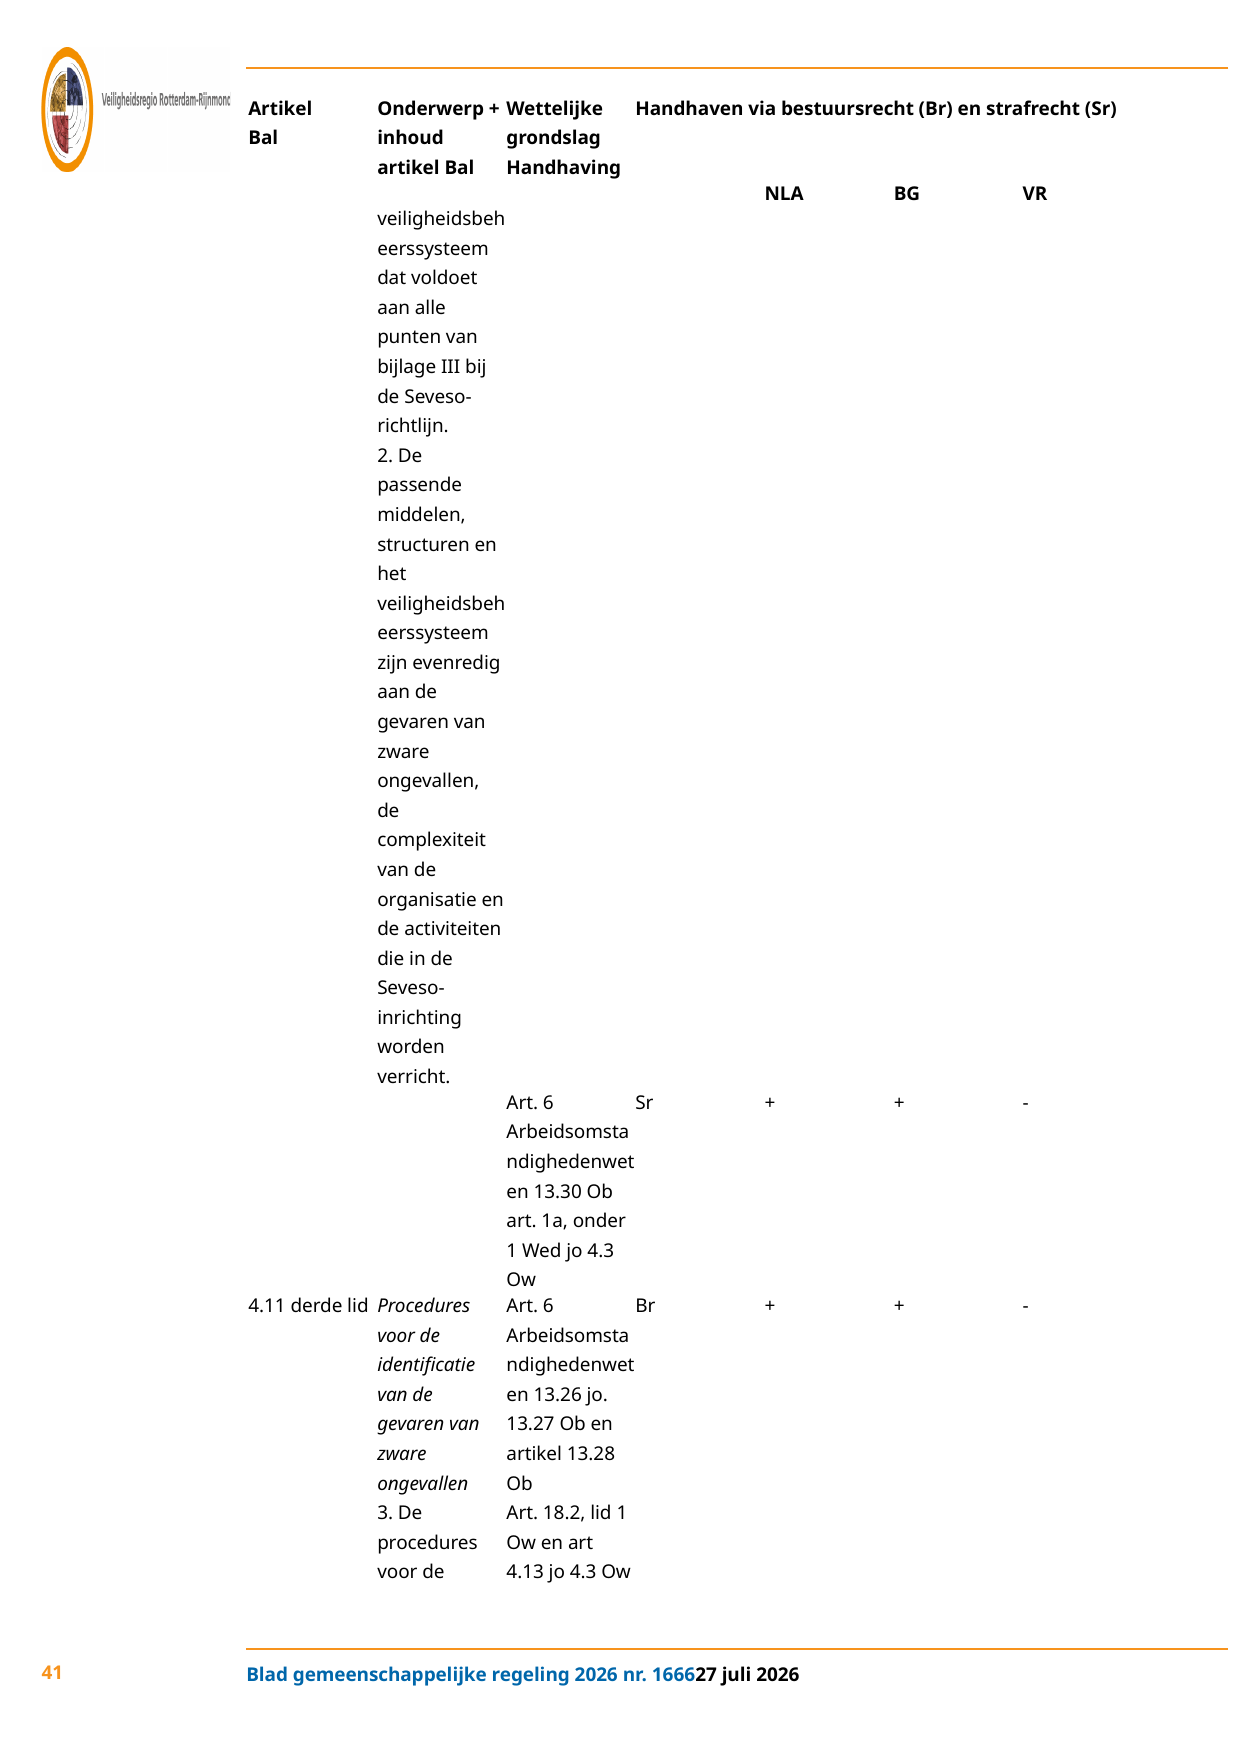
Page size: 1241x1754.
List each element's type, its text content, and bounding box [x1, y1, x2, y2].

table_cell NLA [764, 180, 893, 205]
table_cell Art. 6 Arbeidsomstandighedenwet en 13.30 Ob art. 1a, onder 1 Wed jo 4.3 Ow [506, 1089, 635, 1292]
table_cell [894, 205, 1022, 1089]
table_cell Sr [635, 1089, 764, 1292]
table_cell [1023, 205, 1152, 1089]
table_cell Procedures voor de identificatie van de gevaren van zware ongevallen 3. De procedures voor de [377, 1292, 506, 1584]
table_header Artikel Bal [248, 95, 377, 180]
table_cell 4.11 derde lid [248, 1292, 377, 1584]
table_cell [635, 205, 764, 1089]
table_cell [248, 1089, 377, 1292]
table_cell + [764, 1292, 893, 1584]
table_cell + [894, 1292, 1022, 1584]
table_cell [635, 180, 764, 205]
table_cell [377, 1089, 506, 1292]
table_cell [506, 205, 635, 1089]
table_cell Art. 6 Arbeidsomstandighedenwet en 13.26 jo. 13.27 Ob en artikel 13.28 Ob Art. 18.2, lid 1 Ow en art 4.13 jo 4.3 Ow [506, 1292, 635, 1584]
table_cell [248, 180, 377, 205]
table_cell VR [1023, 180, 1152, 205]
table_cell - [1023, 1292, 1152, 1584]
table_cell veiligheidsbeheerssysteem dat voldoet aan alle punten van bijlage III bij de Seveso-richtlijn. 2. De passende middelen, structuren en het veiligheidsbeheerssysteem zijn evenredig aan de gevaren van zware ongevallen, de complexiteit van de organisatie en de activiteiten die in de Seveso-inrichting worden verricht. [377, 205, 506, 1089]
table_header Wettelijke grondslag Handhaving [506, 95, 635, 180]
table_cell [248, 205, 377, 1089]
table_cell [764, 205, 893, 1089]
table_cell + [764, 1089, 893, 1292]
table_cell Br [635, 1292, 764, 1584]
table_cell + [894, 1089, 1022, 1292]
table_cell BG [894, 180, 1022, 205]
table_header Onderwerp + inhoud artikel Bal [377, 95, 506, 180]
table_cell - [1023, 1089, 1152, 1292]
picture [41, 47, 231, 172]
table_header Handhaven via bestuursrecht (Br) en strafrecht (Sr) [635, 95, 1152, 180]
table_cell [506, 180, 635, 205]
table_cell [377, 180, 506, 205]
